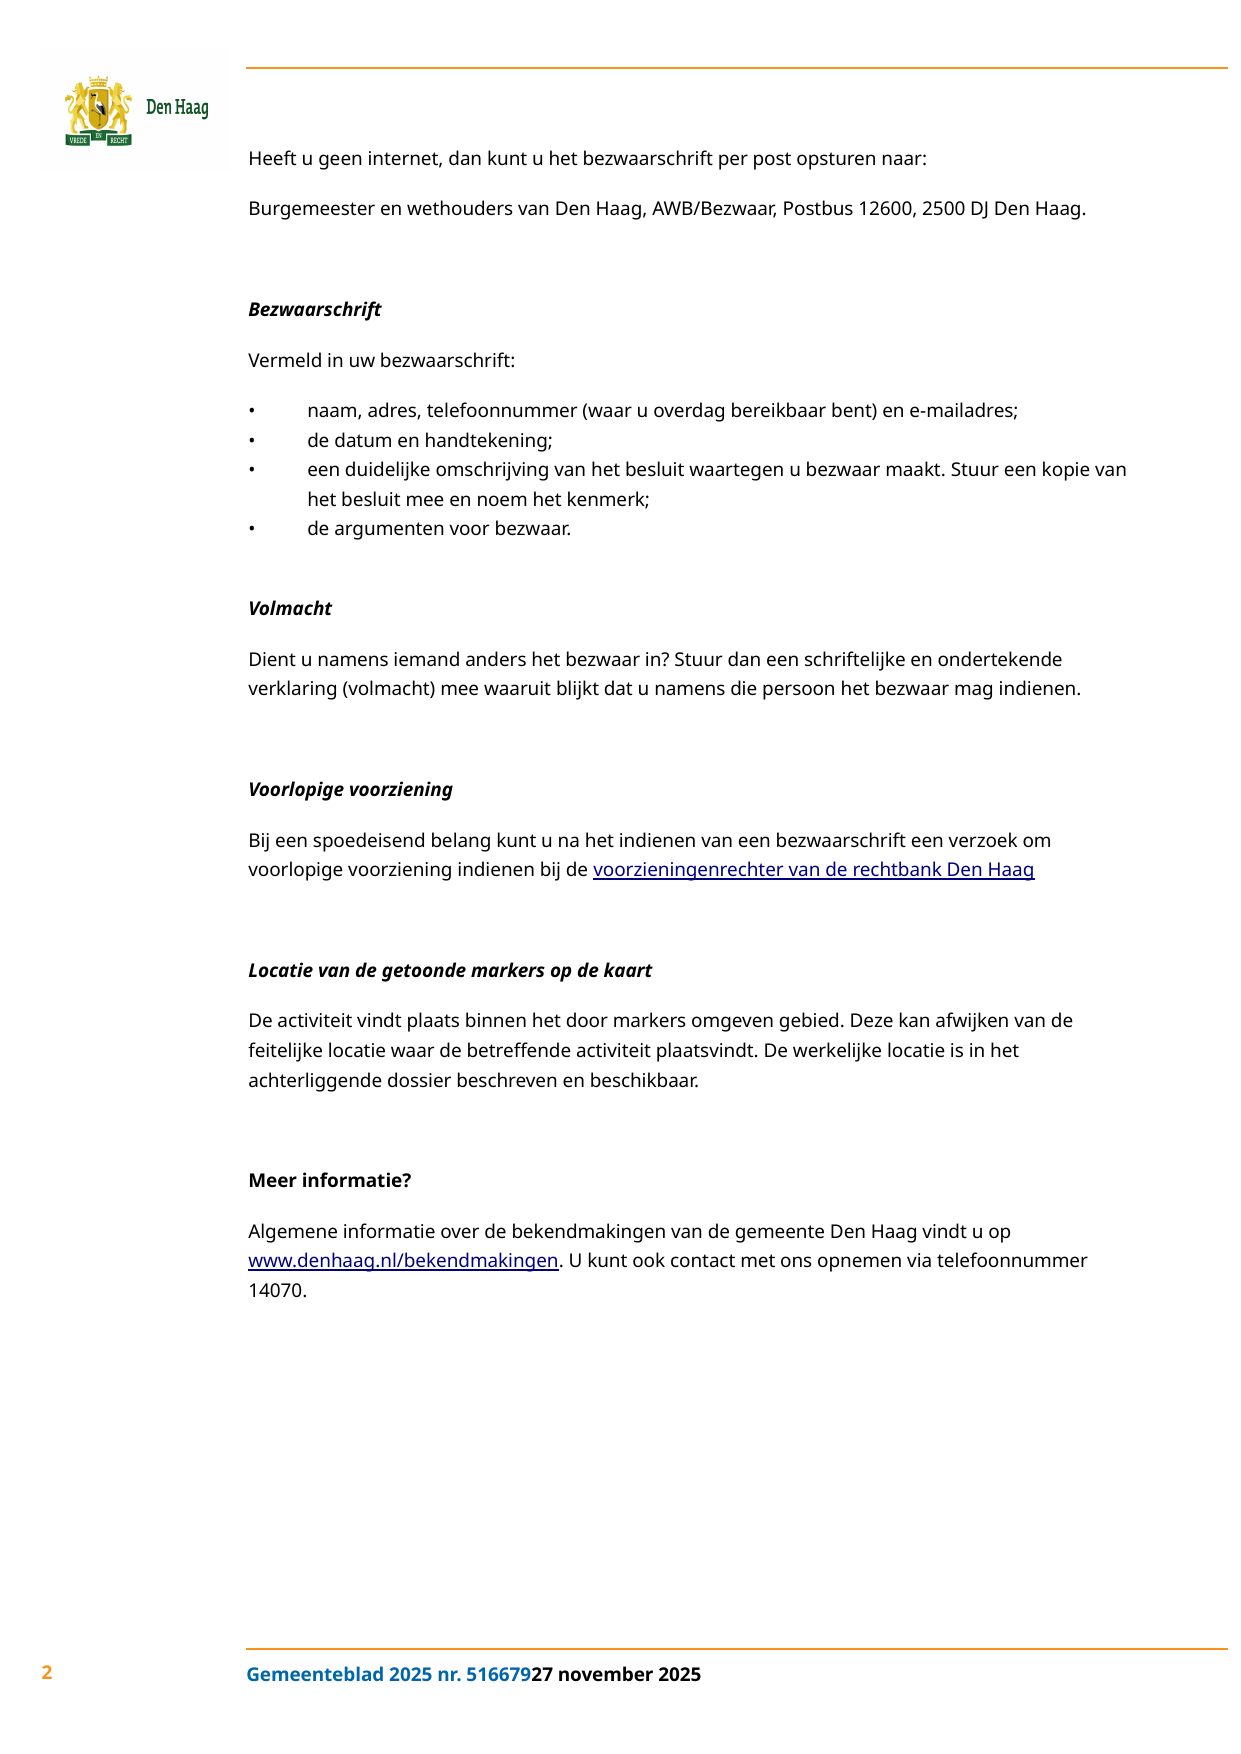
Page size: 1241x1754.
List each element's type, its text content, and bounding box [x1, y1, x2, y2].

text Algemene informatie over de bekendmakingen van de gemeente Den Haag vindt u op www.denhaag.nl/bekendmakingen. U kunt ook contact met ons opnemen via telefoonnummer 14070. [248, 1218, 1152, 1303]
text Burgemeester en wethouders van Den Haag, AWB/Bezwaar, Postbus 12600, 2500 DJ Den Haag. [248, 196, 1152, 221]
list een duidelijke omschrijving van het besluit waartegen u bezwaar maakt. Stuur een kopie van het besluit mee en noem het kenmerk; [248, 456, 1152, 512]
text Heeft u geen internet, dan kunt u het bezwaarschrift per post opsturen naar: [248, 145, 1152, 171]
list de datum en handtekening; [248, 427, 1152, 453]
list naam, adres, telefoonnummer (waar u overdag bereikbaar bent) en e-mailadres; [248, 397, 1152, 423]
text Bij een spoedeisend belang kunt u na het indienen van een bezwaarschrift een verzoek om voorlopige voorziening indienen bij de voorzieningenrechter van de rechtbank Den Haag [248, 827, 1152, 882]
text Meer informatie? [248, 1168, 1152, 1193]
text De activiteit vindt plaats binnen het door markers omgeven gebied. Deze kan afwijken van de feitelijke locatie waar de betreffende activiteit plaatsvindt. De werkelijke locatie is in het achterliggende dossier beschreven en beschikbaar. [248, 1008, 1152, 1093]
text Dient u namens iemand anders het bezwaar in? Stuur dan een schriftelijke en ondertekende verklaring (volmacht) mee waaruit blijkt dat u namens die persoon het bezwaar mag indienen. [248, 646, 1152, 701]
text Voorlopige voorziening [248, 776, 1152, 802]
picture [41, 47, 231, 172]
text Locatie van de getoonde markers op de kaart [248, 957, 1152, 983]
text Vermeld in uw bezwaarschrift: [248, 347, 1152, 373]
text Bezwaarschrift [248, 296, 1152, 322]
text Volmacht [248, 596, 1152, 621]
list de argumenten voor bezwaar. [248, 516, 1152, 541]
